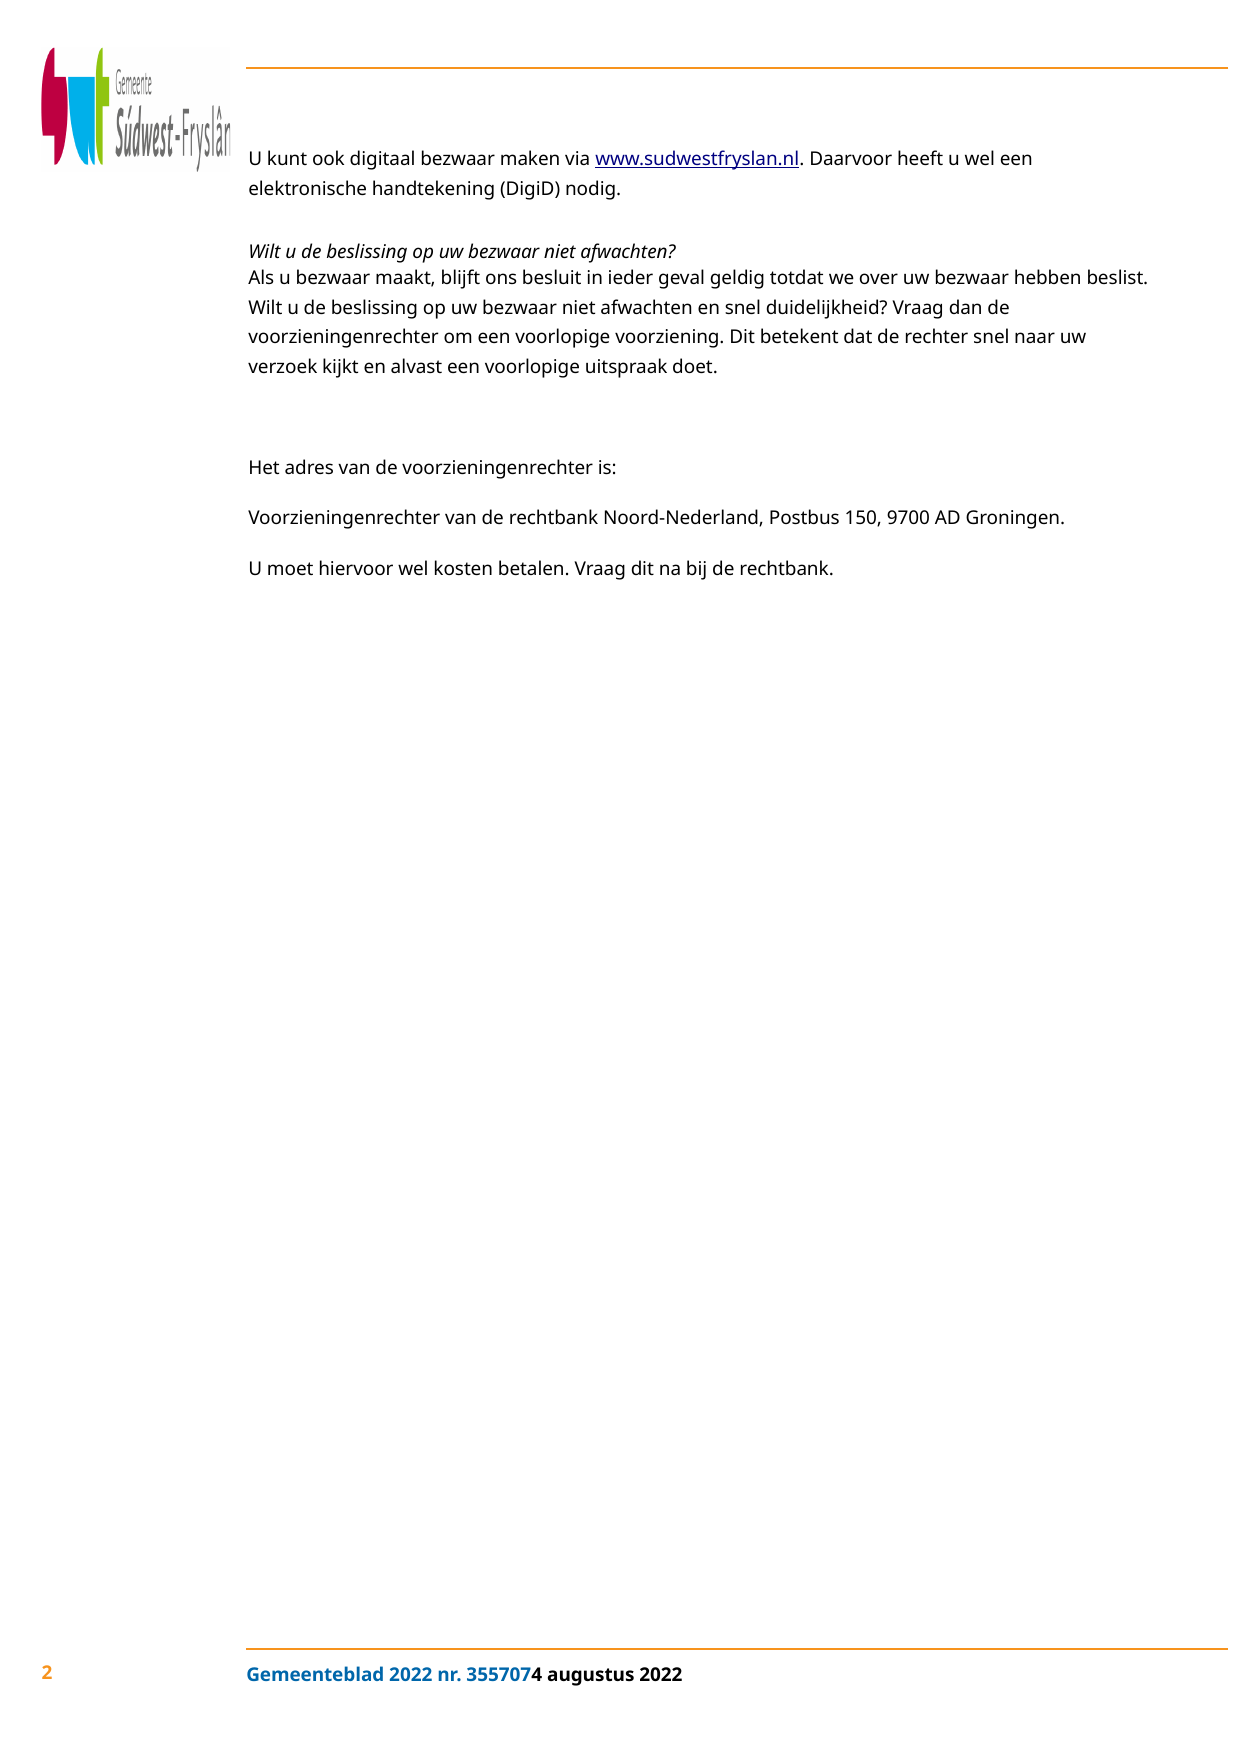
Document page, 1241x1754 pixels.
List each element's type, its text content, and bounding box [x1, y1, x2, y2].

text U kunt ook digitaal bezwaar maken via www.sudwestfryslan.nl. Daarvoor heeft u wel een elektronische handtekening (DigiD) nodig. [248, 145, 1152, 201]
text Wilt u de beslissing op uw bezwaar niet afwachten? [248, 239, 1152, 264]
picture [41, 47, 231, 172]
text U moet hiervoor wel kosten betalen. Vraag dit na bij de rechtbank. [248, 555, 1152, 581]
text Het adres van de voorzieningenrechter is: [248, 454, 1152, 480]
text Als u bezwaar maakt, blijft ons besluit in ieder geval geldig totdat we over uw bezwaar hebben beslist. Wilt u de beslissing op uw bezwaar niet afwachten en snel duidelijkheid? Vraag dan de voorzieningenrechter om een voorlopige voorziening. Dit betekent dat de rechter snel naar uw verzoek kijkt en alvast een voorlopige uitspraak doet. [248, 264, 1152, 379]
text Voorzieningenrechter van de rechtbank Noord-Nederland, Postbus 150, 9700 AD Groningen. [248, 504, 1152, 530]
